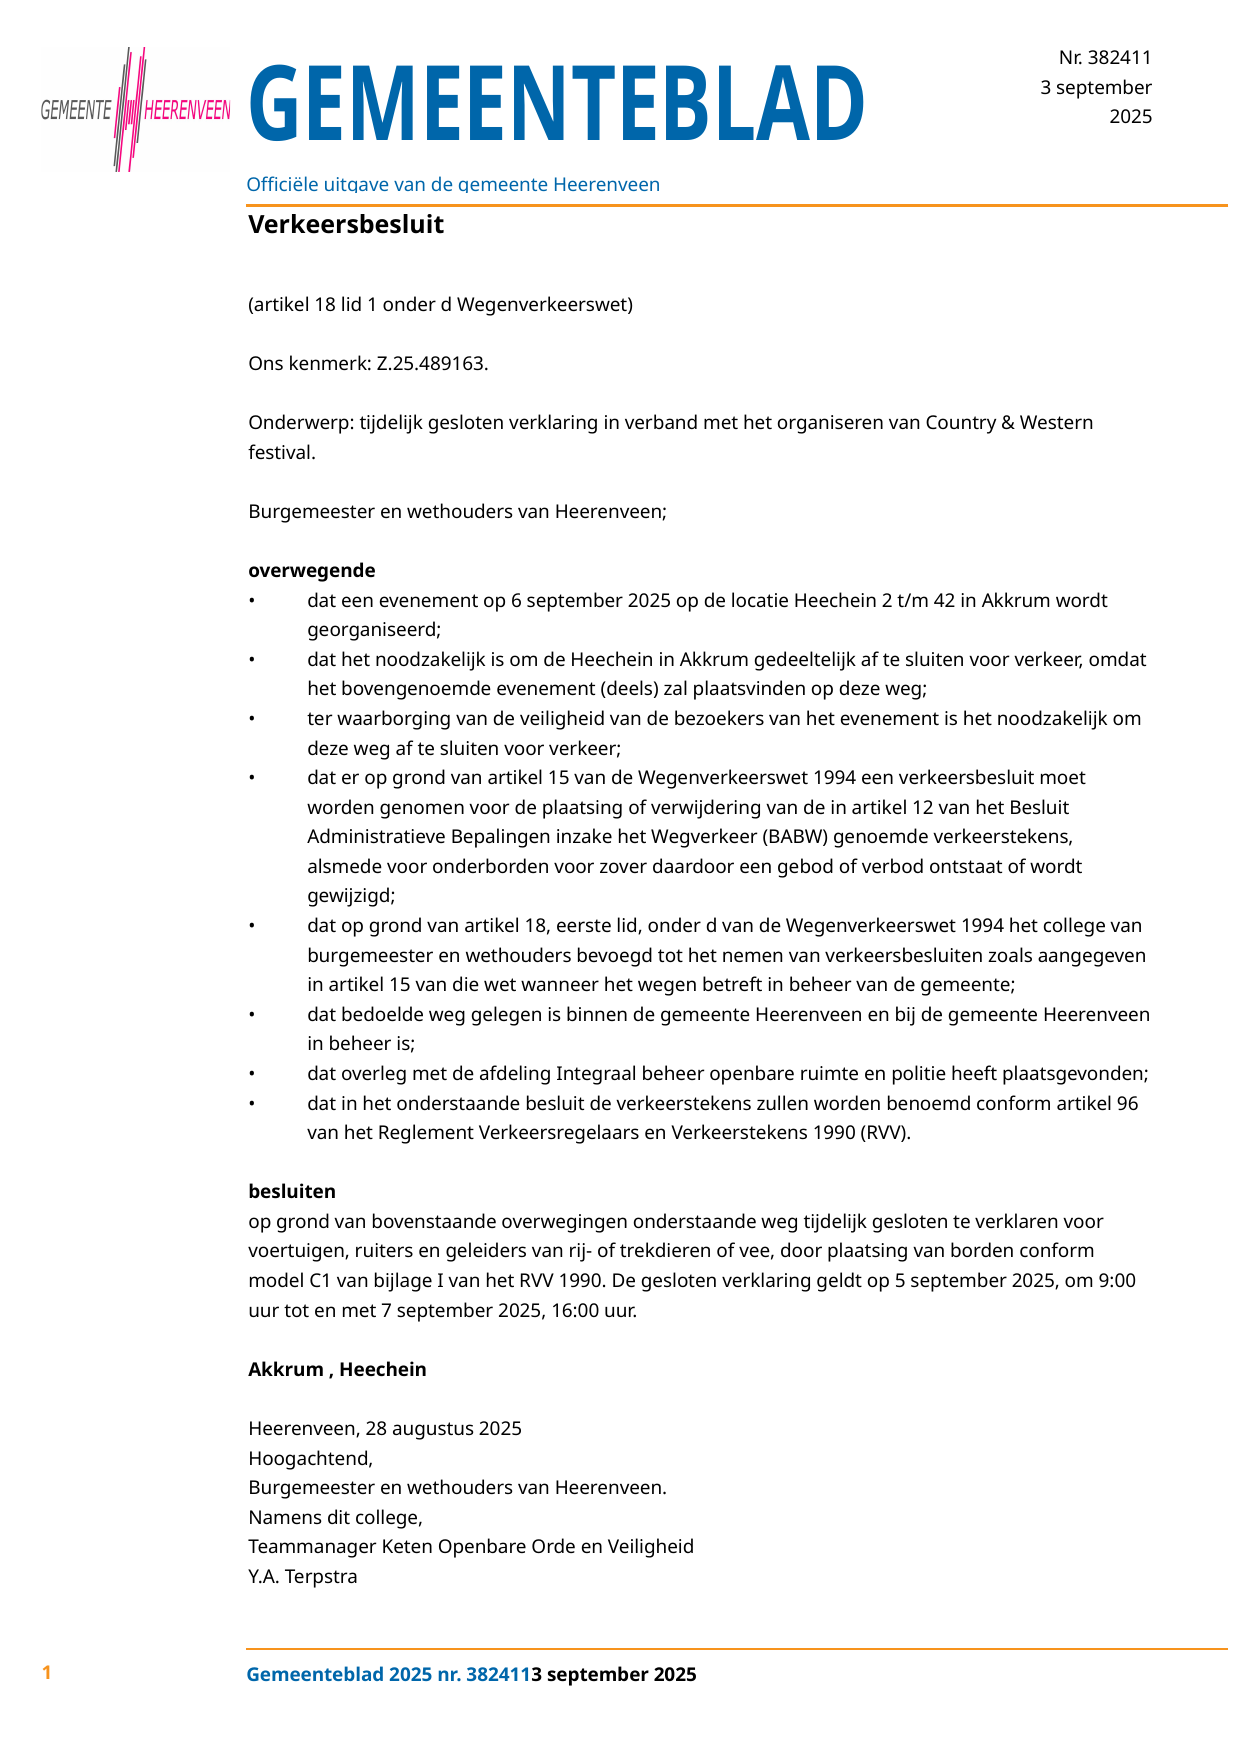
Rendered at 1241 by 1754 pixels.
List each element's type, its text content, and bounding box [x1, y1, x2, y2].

text Verkeersbesluit [248, 207, 1152, 241]
text Namens dit college, [248, 1504, 1152, 1530]
picture [41, 47, 231, 172]
text Heerenveen, 28 augustus 2025 [248, 1415, 1152, 1441]
text Hoogachtend, [248, 1445, 1152, 1471]
text besluiten [248, 1178, 1152, 1204]
list dat overleg met de afdeling Integraal beheer openbare ruimte en politie heeft plaatsgevonden; [248, 1060, 1152, 1086]
text Teammanager Keten Openbare Orde en Veiligheid [248, 1533, 1152, 1559]
text Burgemeester en wethouders van Heerenveen; [248, 498, 1152, 524]
text Ons kenmerk: Z.25.489163. [248, 350, 1152, 376]
list dat in het onderstaande besluit de verkeerstekens zullen worden benoemd conform artikel 96 van het Reglement Verkeersregelaars en Verkeerstekens 1990 (RVV). [248, 1090, 1152, 1145]
text Akkrum , Heechein [248, 1356, 1152, 1382]
text Onderwerp: tijdelijk gesloten verklaring in verband met het organiseren van Country & Western festival. [248, 409, 1152, 465]
text overwegende [248, 557, 1152, 583]
list dat een evenement op 6 september 2025 op de locatie Heechein 2 t/m 42 in Akkrum wordt georganiseerd; [248, 587, 1152, 642]
list ter waarborging van de veiligheid van de bezoekers van het evenement is het noodzakelijk om deze weg af te sluiten voor verkeer; [248, 705, 1152, 761]
text (artikel 18 lid 1 onder d Wegenverkeerswet) [248, 291, 1152, 317]
text Burgemeester en wethouders van Heerenveen. [248, 1474, 1152, 1500]
text Y.A. Terpstra [248, 1563, 1152, 1589]
list dat op grond van artikel 18, eerste lid, onder d van de Wegenverkeerswet 1994 het college van burgemeester en wethouders bevoegd tot het nemen van verkeersbesluiten zoals aangegeven in artikel 15 van die wet wanneer het wegen betreft in beheer van de gemeente; [248, 912, 1152, 997]
list dat het noodzakelijk is om de Heechein in Akkrum gedeeltelijk af te sluiten voor verkeer, omdat het bovengenoemde evenement (deels) zal plaatsvinden op deze weg; [248, 646, 1152, 701]
list dat bedoelde weg gelegen is binnen de gemeente Heerenveen en bij de gemeente Heerenveen in beheer is; [248, 1001, 1152, 1056]
list dat er op grond van artikel 15 van de Wegenverkeerswet 1994 een verkeersbesluit moet worden genomen voor de plaatsing of verwijdering van de in artikel 12 van het Besluit Administratieve Bepalingen inzake het Wegverkeer (BABW) genoemde verkeerstekens, alsmede voor onderborden voor zover daardoor een gebod of verbod ontstaat of wordt gewijzigd; [248, 764, 1152, 908]
text op grond van bovenstaande overwegingen onderstaande weg tijdelijk gesloten te verklaren voor voertuigen, ruiters en geleiders van rij- of trekdieren of vee, door plaatsing van borden conform model C1 van bijlage I van het RVV 1990. De gesloten verklaring geldt op 5 september 2025, om 9:00 uur tot en met 7 september 2025, 16:00 uur. [248, 1208, 1152, 1323]
